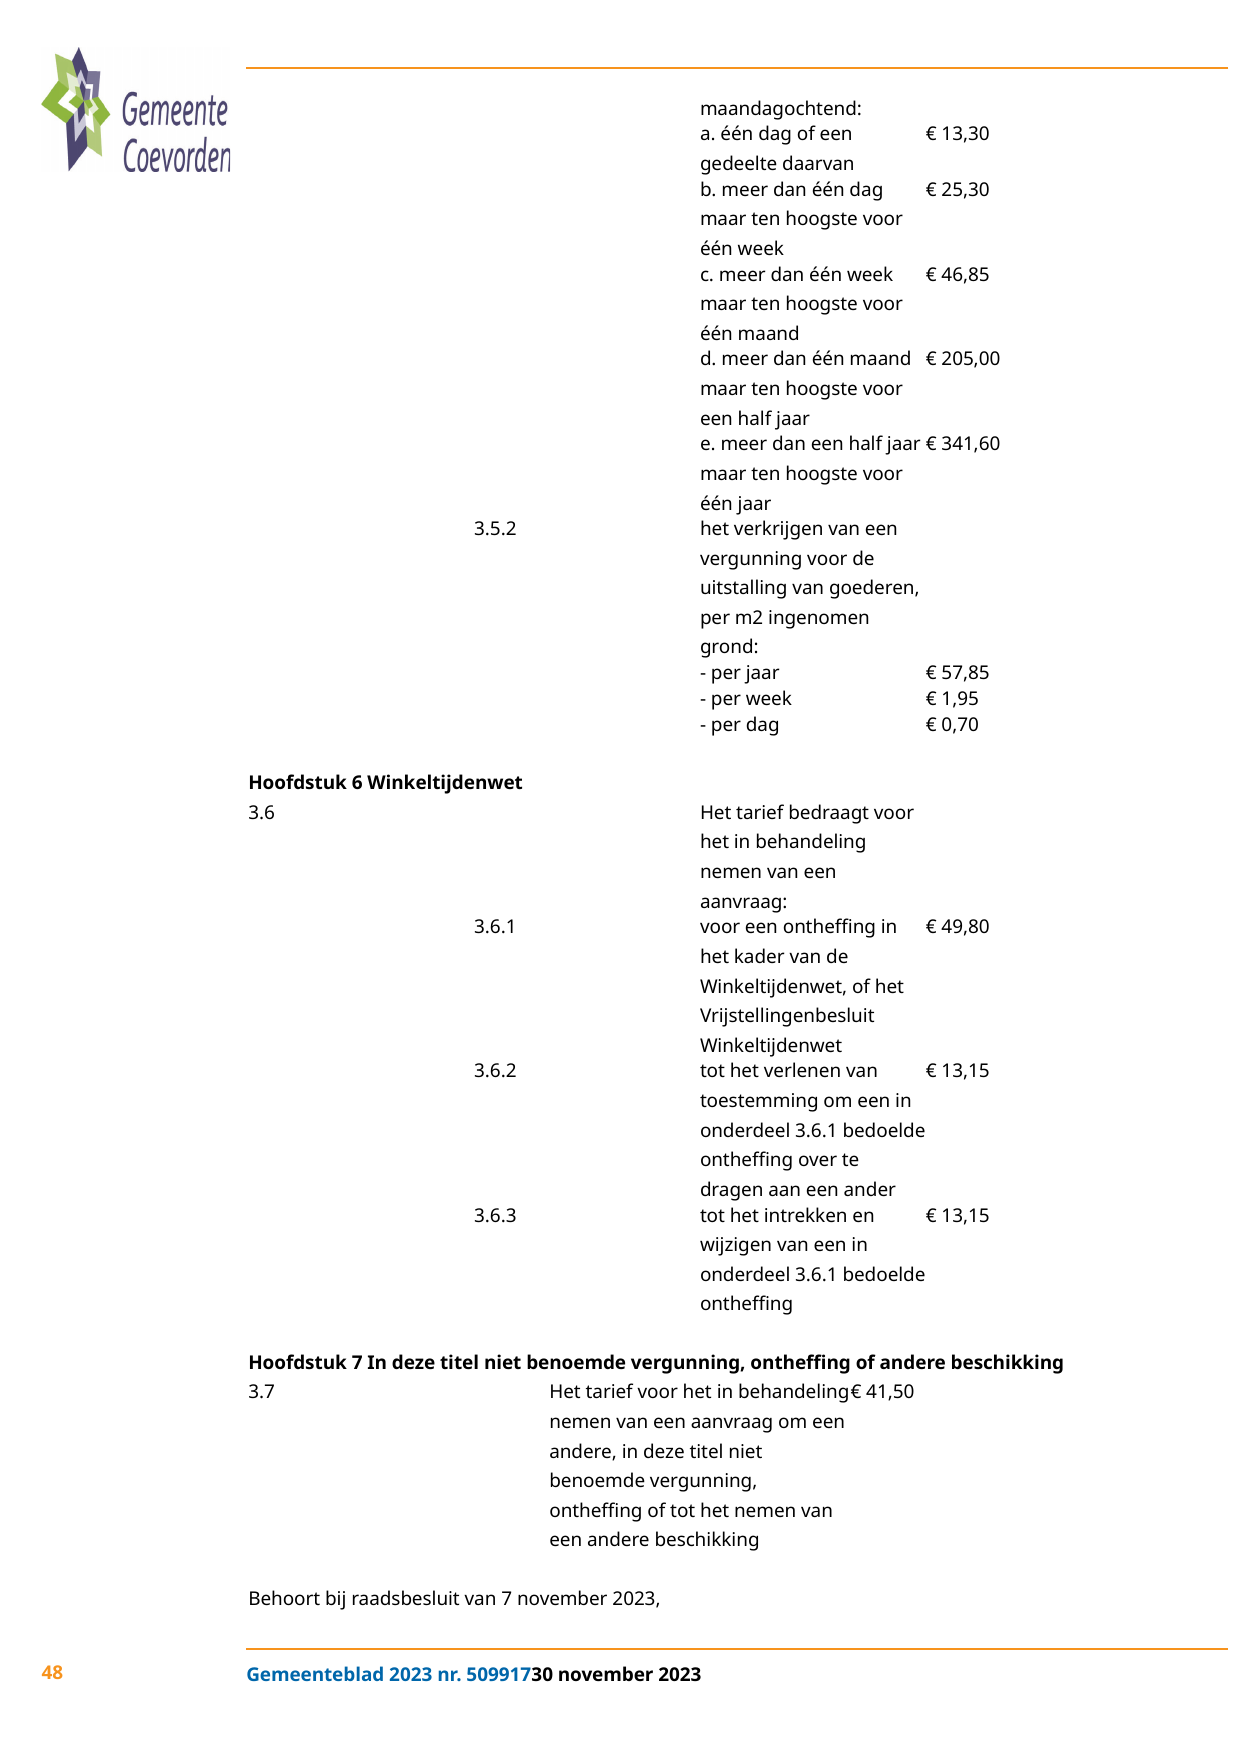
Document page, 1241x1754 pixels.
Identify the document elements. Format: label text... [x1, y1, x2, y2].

table_cell 3.6.3 [474, 1202, 700, 1316]
table_cell € 46,85 [926, 261, 1152, 346]
table_cell c. meer dan één week maar ten hoogste voor één maand [700, 261, 926, 346]
table_cell € 341,60 [926, 431, 1152, 515]
table_cell [248, 95, 474, 121]
table_cell tot het intrekken en wijzigen van een in onderdeel 3.6.1 bedoelde ontheffing [700, 1202, 926, 1316]
table_cell a. één dag of een gedeelte daarvan [700, 121, 926, 176]
text Behoort bij raadsbesluit van 7 november 2023, [248, 1585, 1152, 1611]
table_cell 3.6.1 [474, 914, 700, 1058]
table_header [926, 799, 1152, 914]
table_cell € 57,85 [926, 660, 1152, 685]
table_cell € 0,70 [926, 711, 1152, 737]
table_cell [248, 515, 474, 659]
table_cell [248, 914, 474, 1058]
table_cell [248, 685, 474, 711]
table_header 3.6 [248, 799, 474, 914]
table_cell [248, 176, 474, 261]
table_cell [248, 1058, 474, 1202]
table_cell € 1,95 [926, 685, 1152, 711]
text Hoofdstuk 7 In deze titel niet benoemde vergunning, ontheffing of andere beschikking [248, 1349, 1152, 1375]
table_cell € 13,15 [926, 1058, 1152, 1202]
table_cell € 205,00 [926, 346, 1152, 431]
table_header [474, 799, 700, 914]
table_cell [248, 431, 474, 515]
table_cell [248, 346, 474, 431]
table_cell [474, 685, 700, 711]
table_cell [248, 261, 474, 346]
table_cell [248, 660, 474, 685]
table_cell b. meer dan één dag maar ten hoogste voor één week [700, 176, 926, 261]
table_cell [474, 711, 700, 737]
table_header Het tarief bedraagt voor het in behandeling nemen van een aanvraag: [700, 799, 926, 914]
table_cell [926, 515, 1152, 659]
table_header € 41,50 [850, 1379, 1152, 1552]
table_cell € 13,15 [926, 1202, 1152, 1316]
table_cell 3.6.2 [474, 1058, 700, 1202]
picture [41, 47, 231, 172]
table_cell het verkrijgen van een vergunning voor de uitstalling van goederen, per m2 ingenomen grond: [700, 515, 926, 659]
table_cell 3.5.2 [474, 515, 700, 659]
table_cell [474, 346, 700, 431]
table_cell [474, 95, 700, 121]
table_cell voor een ontheffing in het kader van de Winkeltijdenwet, of het Vrijstellingenbesluit Winkeltijdenwet [700, 914, 926, 1058]
table_cell [474, 261, 700, 346]
table_cell maandagochtend: [700, 95, 926, 121]
table_cell [926, 95, 1152, 121]
table_cell € 13,30 [926, 121, 1152, 176]
table_header 3.7 [248, 1379, 549, 1552]
text Hoofdstuk 6 Winkeltijdenwet [248, 769, 1152, 795]
table_cell [474, 431, 700, 515]
table_cell [474, 121, 700, 176]
table_cell e. meer dan een half jaar maar ten hoogste voor één jaar [700, 431, 926, 515]
table_header Het tarief voor het in behandeling nemen van een aanvraag om een andere, in deze titel niet benoemde vergunning, ontheffing of tot het nemen van een andere beschikking [549, 1379, 850, 1552]
table_cell [248, 1202, 474, 1316]
table_cell [248, 711, 474, 737]
table_cell tot het verlenen van toestemming om een in onderdeel 3.6.1 bedoelde ontheffing over te dragen aan een ander [700, 1058, 926, 1202]
table_cell € 25,30 [926, 176, 1152, 261]
table_cell - per dag [700, 711, 926, 737]
table_cell [474, 660, 700, 685]
table_cell - per week [700, 685, 926, 711]
table_cell - per jaar [700, 660, 926, 685]
table_cell [248, 121, 474, 176]
table_cell € 49,80 [926, 914, 1152, 1058]
table_cell d. meer dan één maand maar ten hoogste voor een half jaar [700, 346, 926, 431]
table_cell [474, 176, 700, 261]
